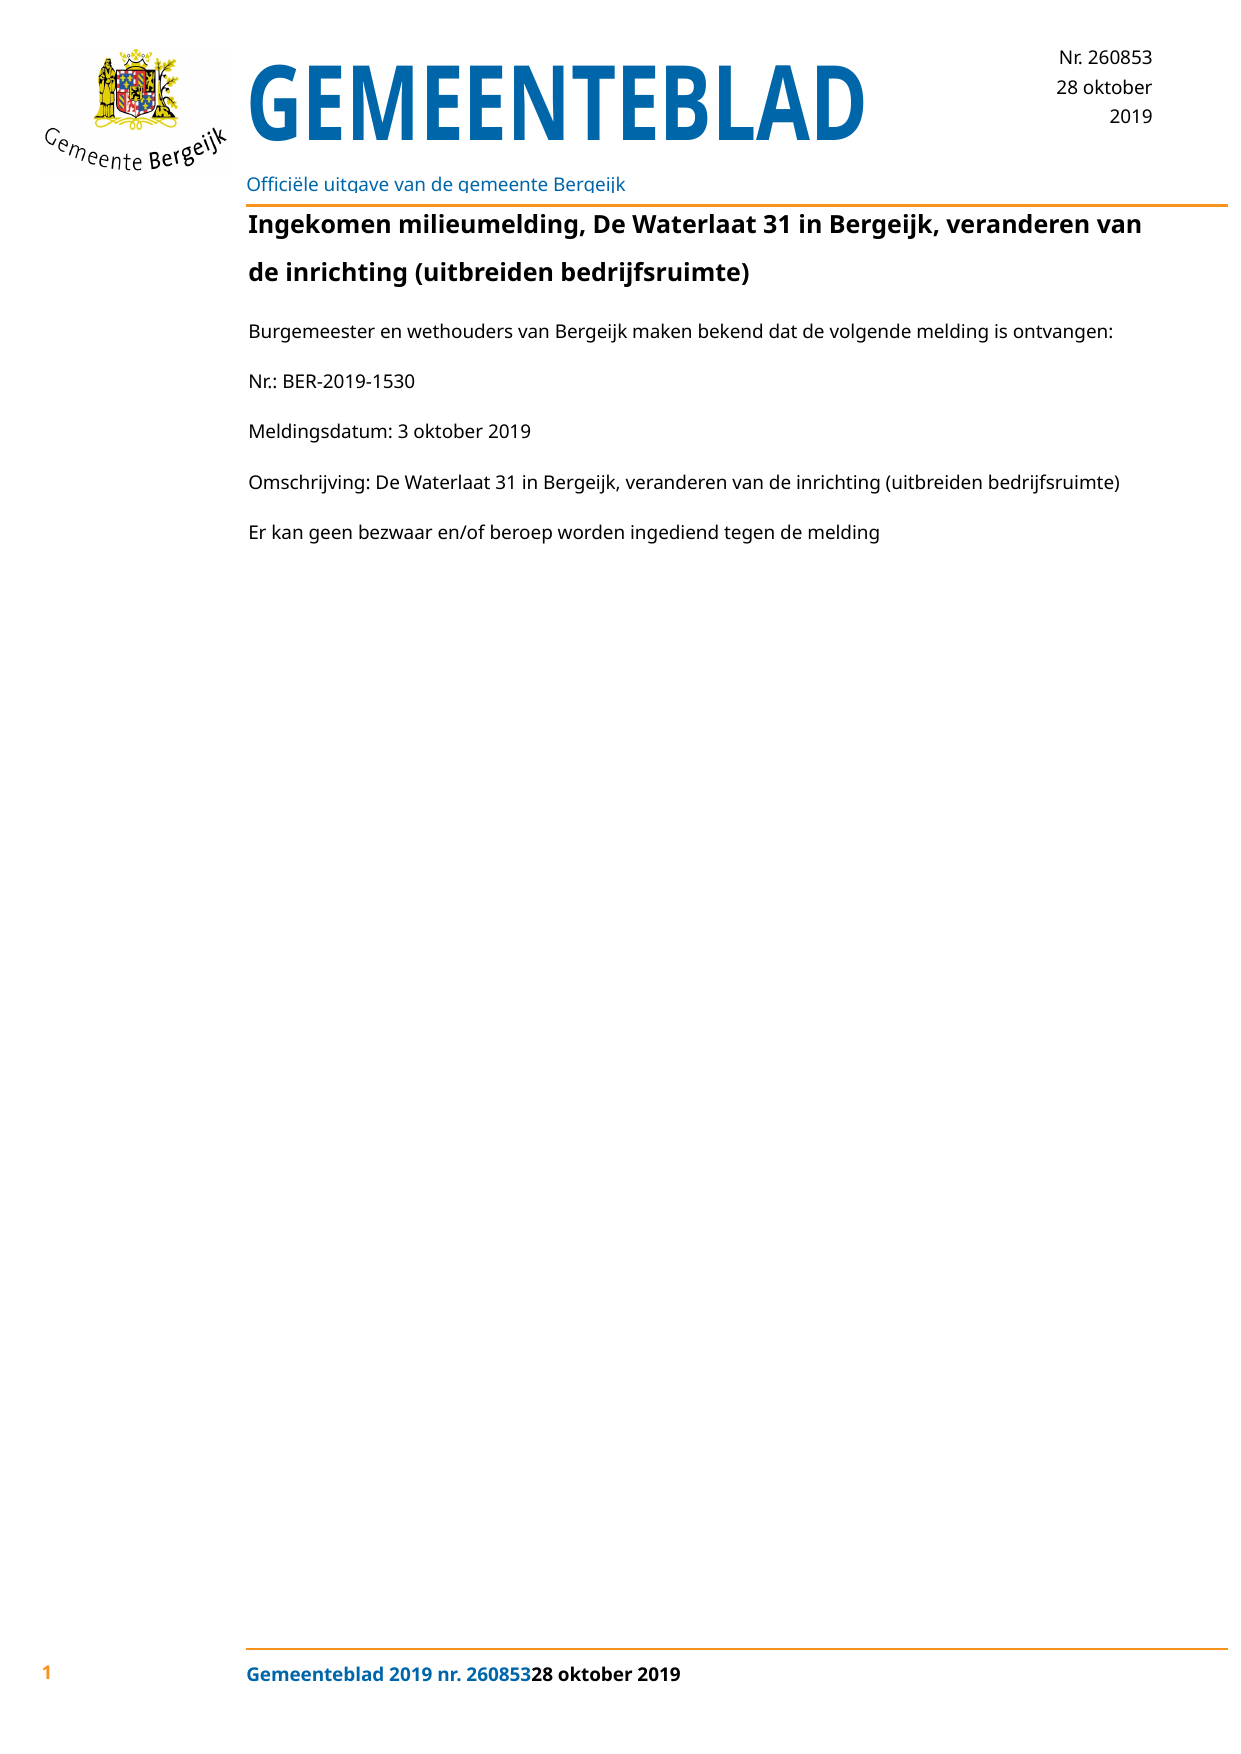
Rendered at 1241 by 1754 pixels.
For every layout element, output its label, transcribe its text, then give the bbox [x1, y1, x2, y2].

text Burgemeester en wethouders van Bergeijk maken bekend dat de volgende melding is ontvangen: [248, 318, 1152, 344]
text Ingekomen milieumelding, De Waterlaat 31 in Bergeijk, veranderen van de inrichting (uitbreiden bedrijfsruimte) [248, 207, 1152, 288]
picture [41, 47, 231, 172]
text Omschrijving: De Waterlaat 31 in Bergeijk, veranderen van de inrichting (uitbreiden bedrijfsruimte) [248, 469, 1152, 495]
text Er kan geen bezwaar en/of beroep worden ingediend tegen de melding [248, 519, 1152, 545]
text Nr.: BER-2019-1530 [248, 368, 1152, 394]
text Meldingsdatum: 3 oktober 2019 [248, 419, 1152, 444]
